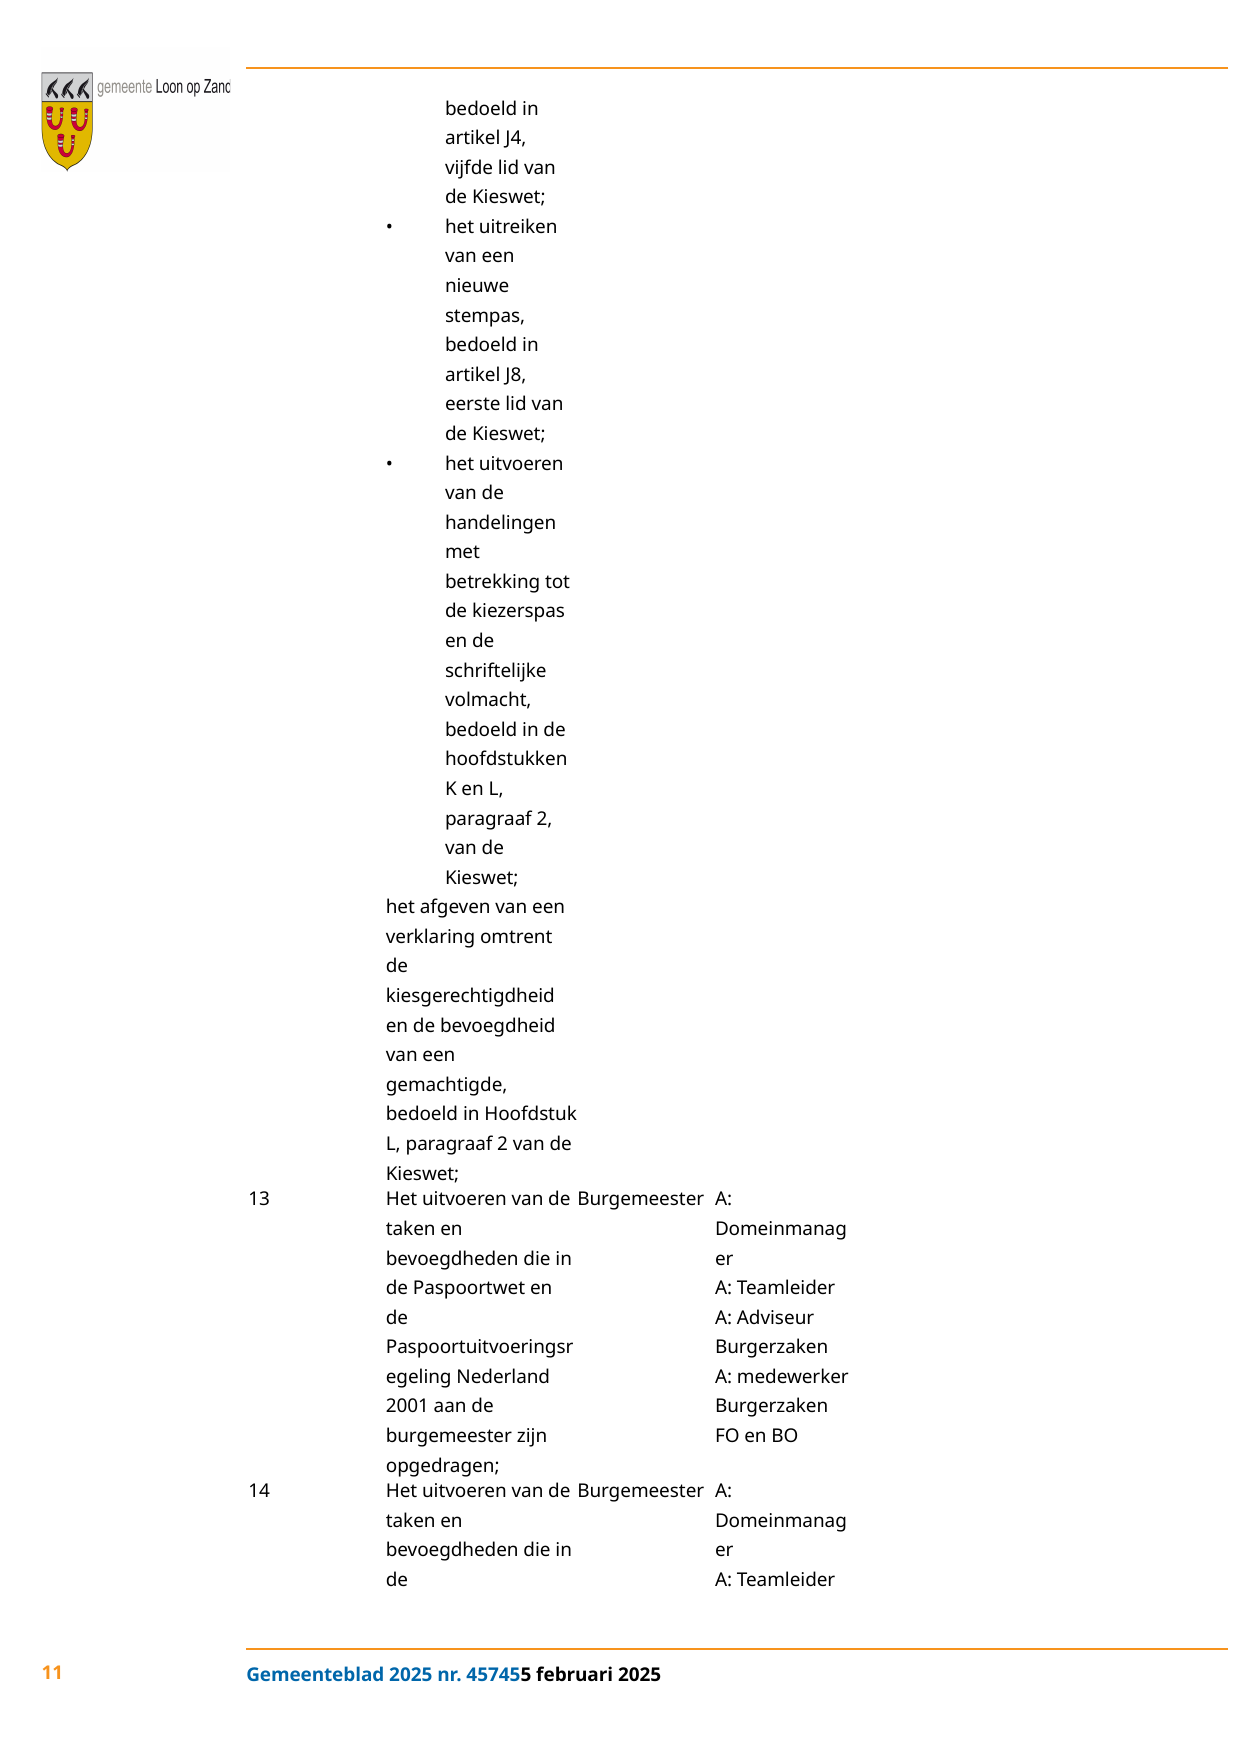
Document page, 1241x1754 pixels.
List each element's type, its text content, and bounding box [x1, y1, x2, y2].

table_cell [853, 95, 1152, 1186]
table_cell [853, 1186, 1152, 1477]
table_cell bedoeld in artikel J4, vijfde lid van de Kieswet; het uitreiken van een nieuwe stempas, bedoeld in artikel J8, eerste lid van de Kieswet; het uitvoeren van de handelingen met betrekking tot de kiezerspas en de schriftelijke volmacht, bedoeld in de hoofdstukken K en L, paragraaf 2, van de Kieswet; het afgeven van een verklaring omtrent de kiesgerechtigdheid en de bevoegdheid van een gemachtigde, bedoeld in Hoofdstuk L, paragraaf 2 van de Kieswet; [386, 95, 577, 1186]
table_cell [853, 1478, 1152, 1592]
table_cell A: Domeinmanager A: Teamleider [715, 1478, 852, 1592]
table_cell 14 [248, 1478, 386, 1592]
table_cell 13 [248, 1186, 386, 1477]
table_cell Burgemeester [577, 1186, 715, 1477]
table_cell [577, 95, 715, 1186]
table_cell Het uitvoeren van de taken en bevoegdheden die in de Paspoortwet en de Paspoortuitvoeringsregeling Nederland 2001 aan de burgemeester zijn opgedragen; [386, 1186, 577, 1477]
table_cell Het uitvoeren van de taken en bevoegdheden die in de [386, 1478, 577, 1592]
picture [41, 47, 231, 172]
table_cell A: Domeinmanager A: Teamleider A: Adviseur Burgerzaken A: medewerker Burgerzaken FO en BO [715, 1186, 852, 1477]
table_cell [248, 95, 386, 1186]
table_cell [715, 95, 852, 1186]
table_cell Burgemeester [577, 1478, 715, 1592]
